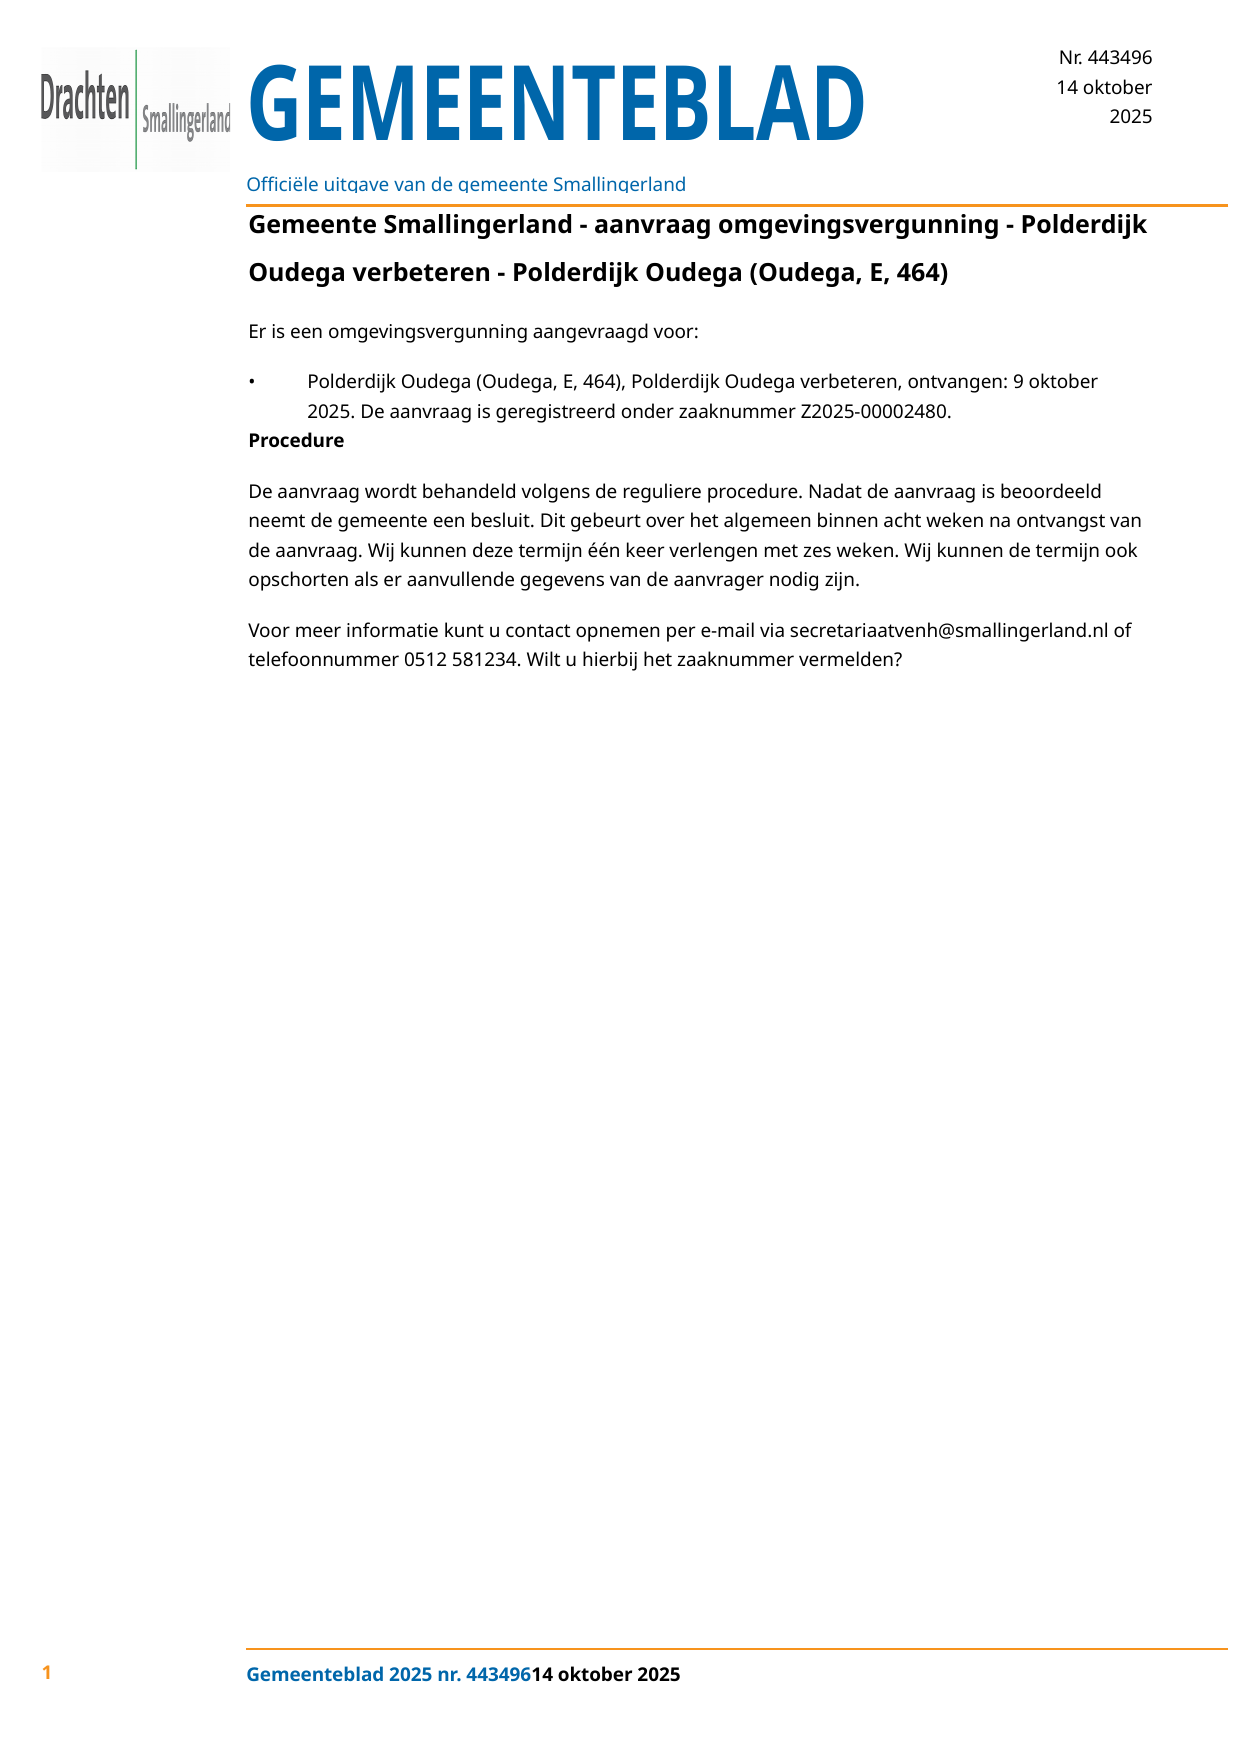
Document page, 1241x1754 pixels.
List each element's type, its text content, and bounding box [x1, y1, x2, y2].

text Voor meer informatie kunt u contact opnemen per e-mail via secretariaatvenh@smallingerland.nl of telefoonnummer 0512 581234. Wilt u hierbij het zaaknummer vermelden? [248, 617, 1152, 672]
text Er is een omgevingsvergunning aangevraagd voor: [248, 318, 1152, 344]
picture [41, 47, 231, 172]
text De aanvraag wordt behandeld volgens de reguliere procedure. Nadat de aanvraag is beoordeeld neemt de gemeente een besluit. Dit gebeurt over het algemeen binnen acht weken na ontvangst van de aanvraag. Wij kunnen deze termijn één keer verlengen met zes weken. Wij kunnen de termijn ook opschorten als er aanvullende gegevens van de aanvrager nodig zijn. [248, 478, 1152, 592]
list Polderdijk Oudega (Oudega, E, 464), Polderdijk Oudega verbeteren, ontvangen: 9 oktober 2025. De aanvraag is geregistreerd onder zaaknummer Z2025-00002480. [248, 368, 1152, 424]
text Procedure [248, 427, 1152, 453]
text Gemeente Smallingerland - aanvraag omgevingsvergunning - Polderdijk Oudega verbeteren - Polderdijk Oudega (Oudega, E, 464) [248, 207, 1152, 288]
